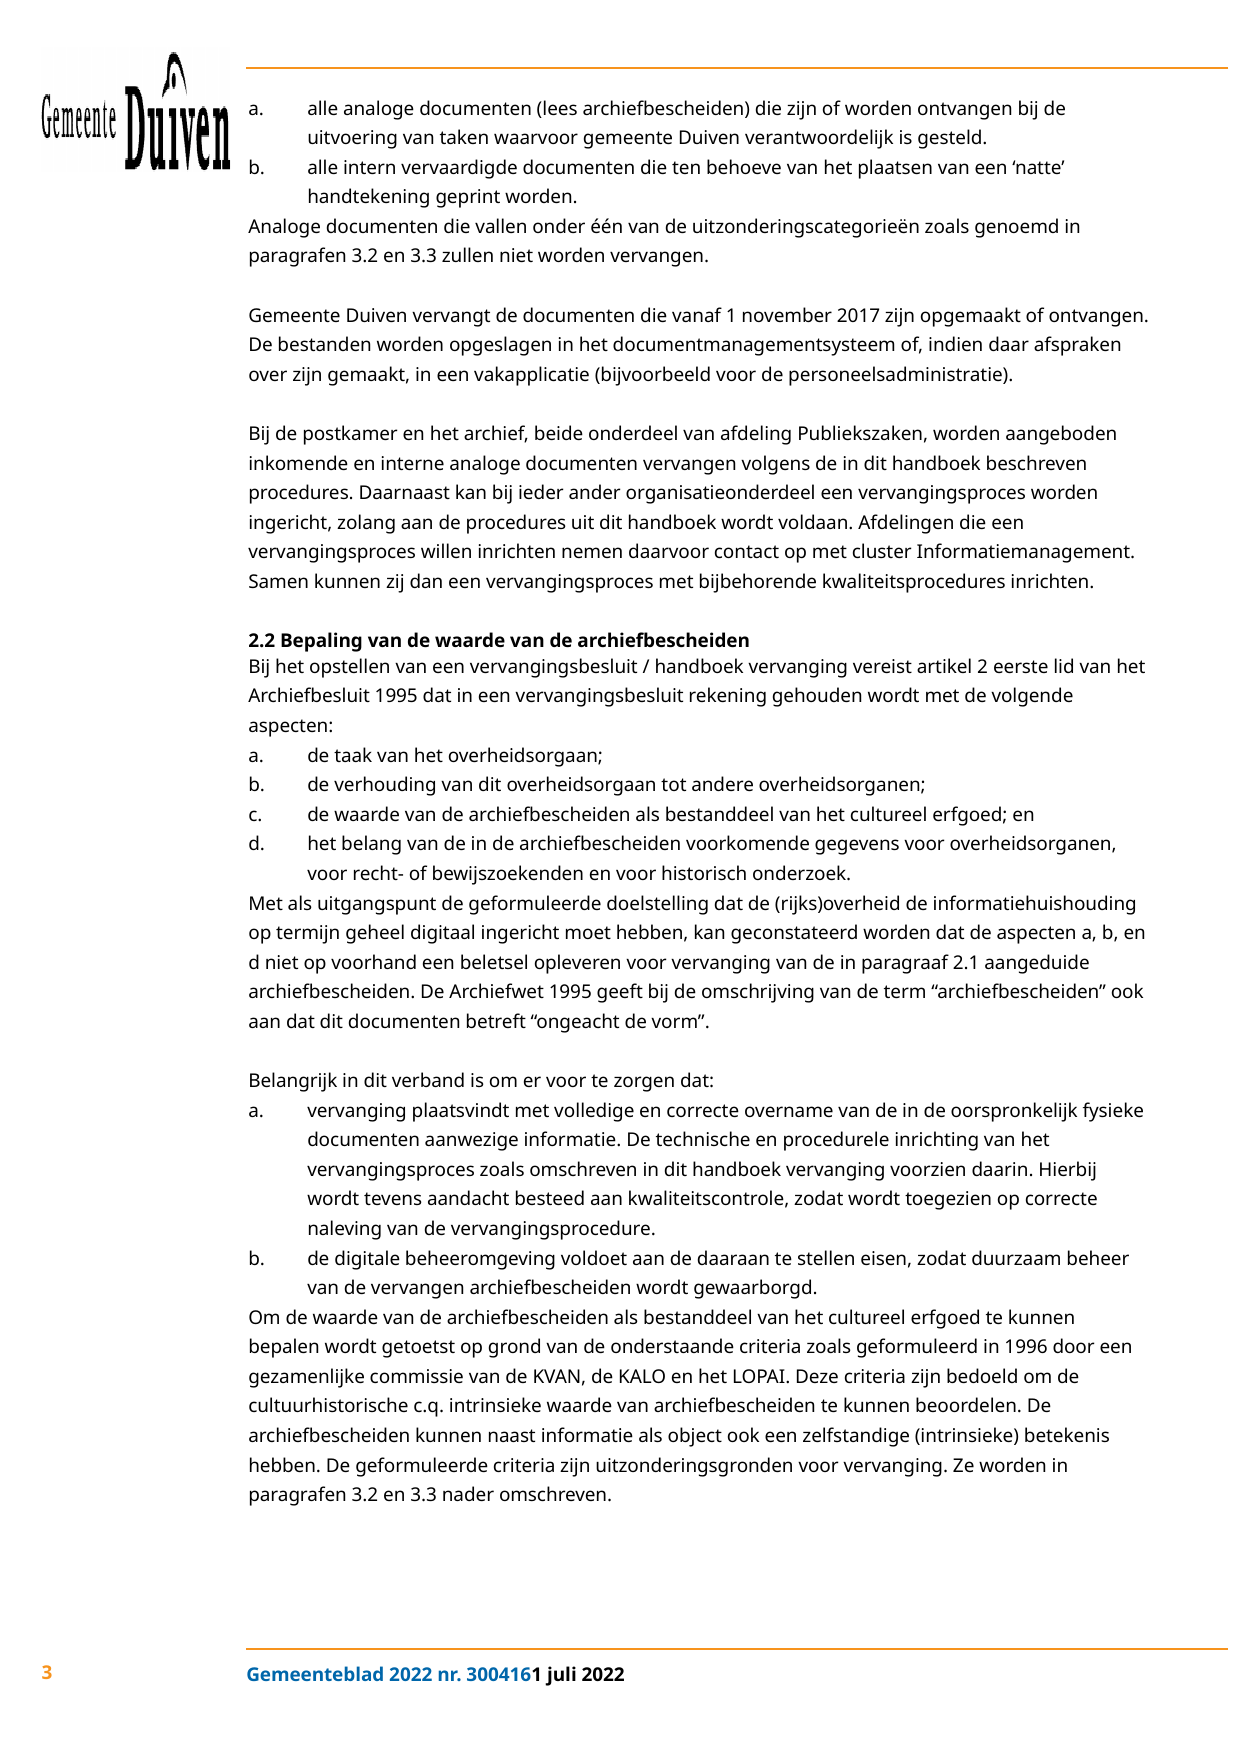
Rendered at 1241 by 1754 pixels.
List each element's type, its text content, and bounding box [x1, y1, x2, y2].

list de taak van het overheidsorgaan; [248, 742, 1152, 767]
list vervanging plaatsvindt met volledige en correcte overname van de in de oorspronkelijk fysieke documenten aanwezige informatie. De technische en procedurele inrichting van het vervangingsproces zoals omschreven in dit handboek vervanging voorzien daarin. Hierbij wordt tevens aandacht besteed aan kwaliteitscontrole, zodat wordt toegezien op correcte naleving van de vervangingsprocedure. [248, 1097, 1152, 1241]
list de digitale beheeromgeving voldoet aan de daaraan te stellen eisen, zodat duurzaam beheer van de vervangen archiefbescheiden wordt gewaarborgd. [248, 1245, 1152, 1300]
text Belangrijk in dit verband is om er voor te zorgen dat: [248, 1067, 1152, 1093]
text Bij de postkamer en het archief, beide onderdeel van afdeling Publiekszaken, worden aangeboden inkomende en interne analoge documenten vervangen volgens de in dit handboek beschreven procedures. Daarnaast kan bij ieder ander organisatieonderdeel een vervangingsproces worden ingericht, zolang aan de procedures uit dit handboek wordt voldaan. Afdelingen die een vervangingsproces willen inrichten nemen daarvoor contact op met cluster Informatiemanagement. Samen kunnen zij dan een vervangingsproces met bijbehorende kwaliteitsprocedures inrichten. [248, 420, 1152, 594]
text Bij het opstellen van een vervangingsbesluit / handboek vervanging vereist artikel 2 eerste lid van het Archiefbesluit 1995 dat in een vervangingsbesluit rekening gehouden wordt met de volgende aspecten: [248, 653, 1152, 738]
list alle analoge documenten (lees archiefbescheiden) die zijn of worden ontvangen bij de uitvoering van taken waarvoor gemeente Duiven verantwoordelijk is gesteld. [248, 95, 1152, 150]
list het belang van de in de archiefbescheiden voorkomende gegevens voor overheidsorganen, voor recht- of bewijszoekenden en voor historisch onderzoek. [248, 831, 1152, 886]
list alle intern vervaardigde documenten die ten behoeve van het plaatsen van een ‘natte’ handtekening geprint worden. [248, 154, 1152, 209]
text Om de waarde van de archiefbescheiden als bestanddeel van het cultureel erfgoed te kunnen bepalen wordt getoetst op grond van de onderstaande criteria zoals geformuleerd in 1996 door een gezamenlijke commissie van de KVAN, de KALO en het LOPAI. Deze criteria zijn bedoeld om de cultuurhistorische c.q. intrinsieke waarde van archiefbescheiden te kunnen beoordelen. De archiefbescheiden kunnen naast informatie als object ook een zelfstandige (intrinsieke) betekenis hebben. De geformuleerde criteria zijn uitzonderingsgronden voor vervanging. Ze worden in paragrafen 3.2 en 3.3 nader omschreven. [248, 1304, 1152, 1507]
text 2.2 Bepaling van de waarde van de archiefbescheiden [248, 627, 1152, 653]
text Gemeente Duiven vervangt de documenten die vanaf 1 november 2017 zijn opgemaakt of ontvangen. De bestanden worden opgeslagen in het documentmanagementsysteem of, indien daar afspraken over zijn gemaakt, in een vakapplicatie (bijvoorbeeld voor de personeelsadministratie). [248, 302, 1152, 387]
text Met als uitgangspunt de geformuleerde doelstelling dat de (rijks)overheid de informatiehuishouding op termijn geheel digitaal ingericht moet hebben, kan geconstateerd worden dat de aspecten a, b, en d niet op voorhand een beletsel opleveren voor vervanging van de in paragraaf 2.1 aangeduide archiefbescheiden. De Archiefwet 1995 geeft bij de omschrijving van de term “archiefbescheiden” ook aan dat dit documenten betreft “ongeacht de vorm”. [248, 890, 1152, 1034]
list de verhouding van dit overheidsorgaan tot andere overheidsorganen; [248, 771, 1152, 797]
text Analoge documenten die vallen onder één van de uitzonderingscategorieën zoals genoemd in paragrafen 3.2 en 3.3 zullen niet worden vervangen. [248, 213, 1152, 268]
list de waarde van de archiefbescheiden als bestanddeel van het cultureel erfgoed; en [248, 801, 1152, 827]
picture [41, 47, 231, 172]
